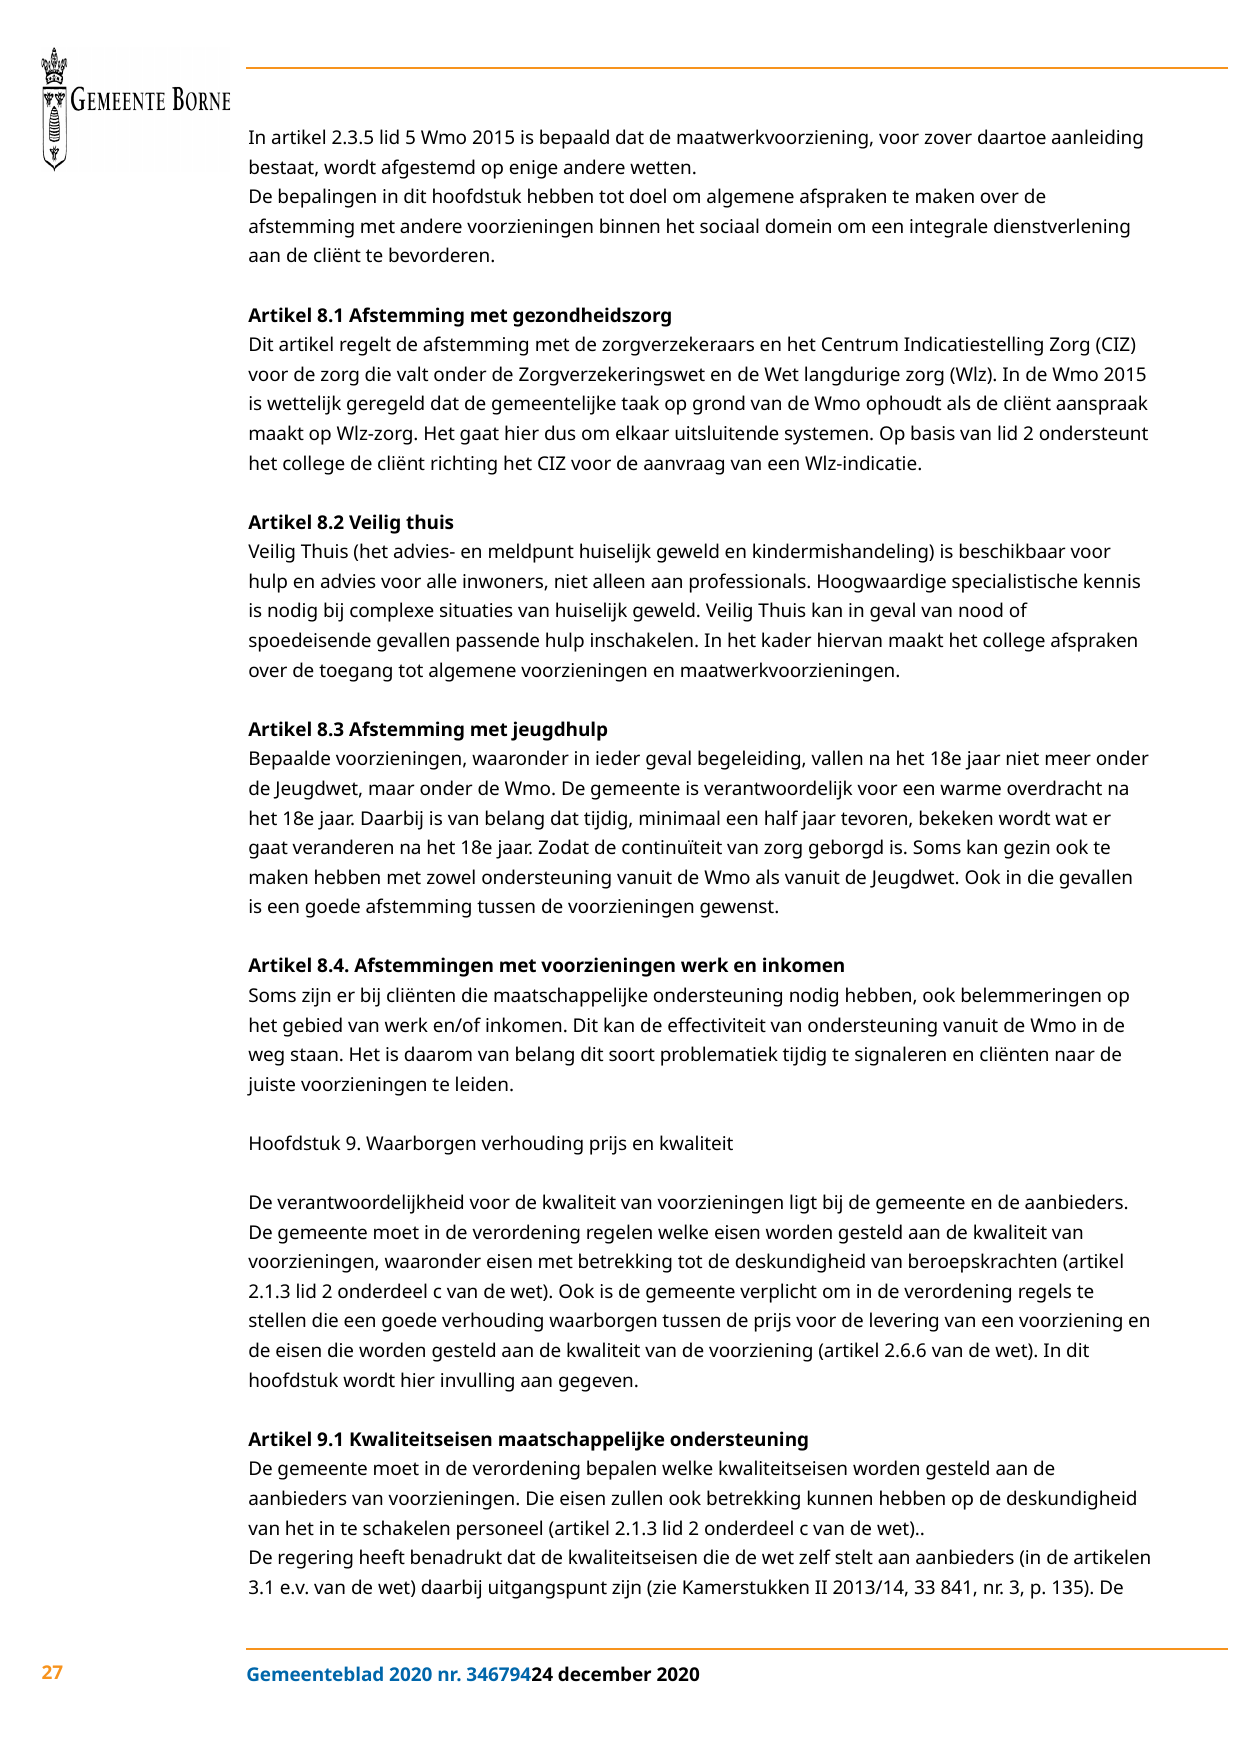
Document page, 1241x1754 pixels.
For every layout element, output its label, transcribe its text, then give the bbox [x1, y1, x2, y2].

text Veilig Thuis (het advies- en meldpunt huiselijk geweld en kindermishandeling) is beschikbaar voor hulp en advies voor alle inwoners, niet alleen aan professionals. Hoogwaardige specialistische kennis is nodig bij complexe situaties van huiselijk geweld. Veilig Thuis kan in geval van nood of spoedeisende gevallen passende hulp inschakelen. In het kader hiervan maakt het college afspraken over de toegang tot algemene voorzieningen en maatwerkvoorzieningen. [248, 538, 1152, 683]
text De regering heeft benadrukt dat de kwaliteitseisen die de wet zelf stelt aan aanbieders (in de artikelen 3.1 e.v. van de wet) daarbij uitgangspunt zijn (zie Kamerstukken II 2013/14, 33 841, nr. 3, p. 135). De [248, 1544, 1152, 1600]
text Artikel 8.3 Afstemming met jeugdhulp [248, 716, 1152, 742]
text Soms zijn er bij cliënten die maatschappelijke ondersteuning nodig hebben, ook belemmeringen op het gebied van werk en/of inkomen. Dit kan de effectiviteit van ondersteuning vanuit de Wmo in de weg staan. Het is daarom van belang dit soort problematiek tijdig te signaleren en cliënten naar de juiste voorzieningen te leiden. [248, 982, 1152, 1097]
text Artikel 9.1 Kwaliteitseisen maatschappelijke ondersteuning [248, 1426, 1152, 1452]
text Bepaalde voorzieningen, waaronder in ieder geval begeleiding, vallen na het 18e jaar niet meer onder de Jeugdwet, maar onder de Wmo. De gemeente is verantwoordelijk voor een warme overdracht na het 18e jaar. Daarbij is van belang dat tijdig, minimaal een half jaar tevoren, bekeken wordt wat er gaat veranderen na het 18e jaar. Zodat de continuïteit van zorg geborgd is. Soms kan gezin ook te maken hebben met zowel ondersteuning vanuit de Wmo als vanuit de Jeugdwet. Ook in die gevallen is een goede afstemming tussen de voorzieningen gewenst. [248, 746, 1152, 919]
text Dit artikel regelt de afstemming met de zorgverzekeraars en het Centrum Indicatiestelling Zorg (CIZ) voor de zorg die valt onder de Zorgverzekeringswet en de Wet langdurige zorg (Wlz). In de Wmo 2015 is wettelijk geregeld dat de gemeentelijke taak op grond van de Wmo ophoudt als de cliënt aanspraak maakt op Wlz-zorg. Het gaat hier dus om elkaar uitsluitende systemen. Op basis van lid 2 ondersteunt het college de cliënt richting het CIZ voor de aanvraag van een Wlz-indicatie. [248, 331, 1152, 476]
text In artikel 2.3.5 lid 5 Wmo 2015 is bepaald dat de maatwerkvoorziening, voor zover daartoe aanleiding bestaat, wordt afgestemd op enige andere wetten. [248, 124, 1152, 180]
text De bepalingen in dit hoofdstuk hebben tot doel om algemene afspraken te maken over de afstemming met andere voorzieningen binnen het sociaal domein om een integrale dienstverlening aan de cliënt te bevorderen. [248, 183, 1152, 268]
text Artikel 8.4. Afstemmingen met voorzieningen werk en inkomen [248, 953, 1152, 978]
text De verantwoordelijkheid voor de kwaliteit van voorzieningen ligt bij de gemeente en de aanbieders. De gemeente moet in de verordening regelen welke eisen worden gesteld aan de kwaliteit van voorzieningen, waaronder eisen met betrekking tot de deskundigheid van beroepskrachten (artikel 2.1.3 lid 2 onderdeel c van de wet). Ook is de gemeente verplicht om in de verordening regels te stellen die een goede verhouding waarborgen tussen de prijs voor de levering van een voorziening en de eisen die worden gesteld aan de kwaliteit van de voorziening (artikel 2.6.6 van de wet). In dit hoofdstuk wordt hier invulling aan gegeven. [248, 1189, 1152, 1393]
text Artikel 8.2 Veilig thuis [248, 509, 1152, 535]
picture [41, 47, 231, 172]
text De gemeente moet in de verordening bepalen welke kwaliteitseisen worden gesteld aan de aanbieders van voorzieningen. Die eisen zullen ook betrekking kunnen hebben op de deskundigheid van het in te schakelen personeel (artikel 2.1.3 lid 2 onderdeel c van de wet).. [248, 1456, 1152, 1541]
text Hoofdstuk 9. Waarborgen verhouding prijs en kwaliteit [248, 1130, 1152, 1156]
text Artikel 8.1 Afstemming met gezondheidszorg [248, 302, 1152, 328]
